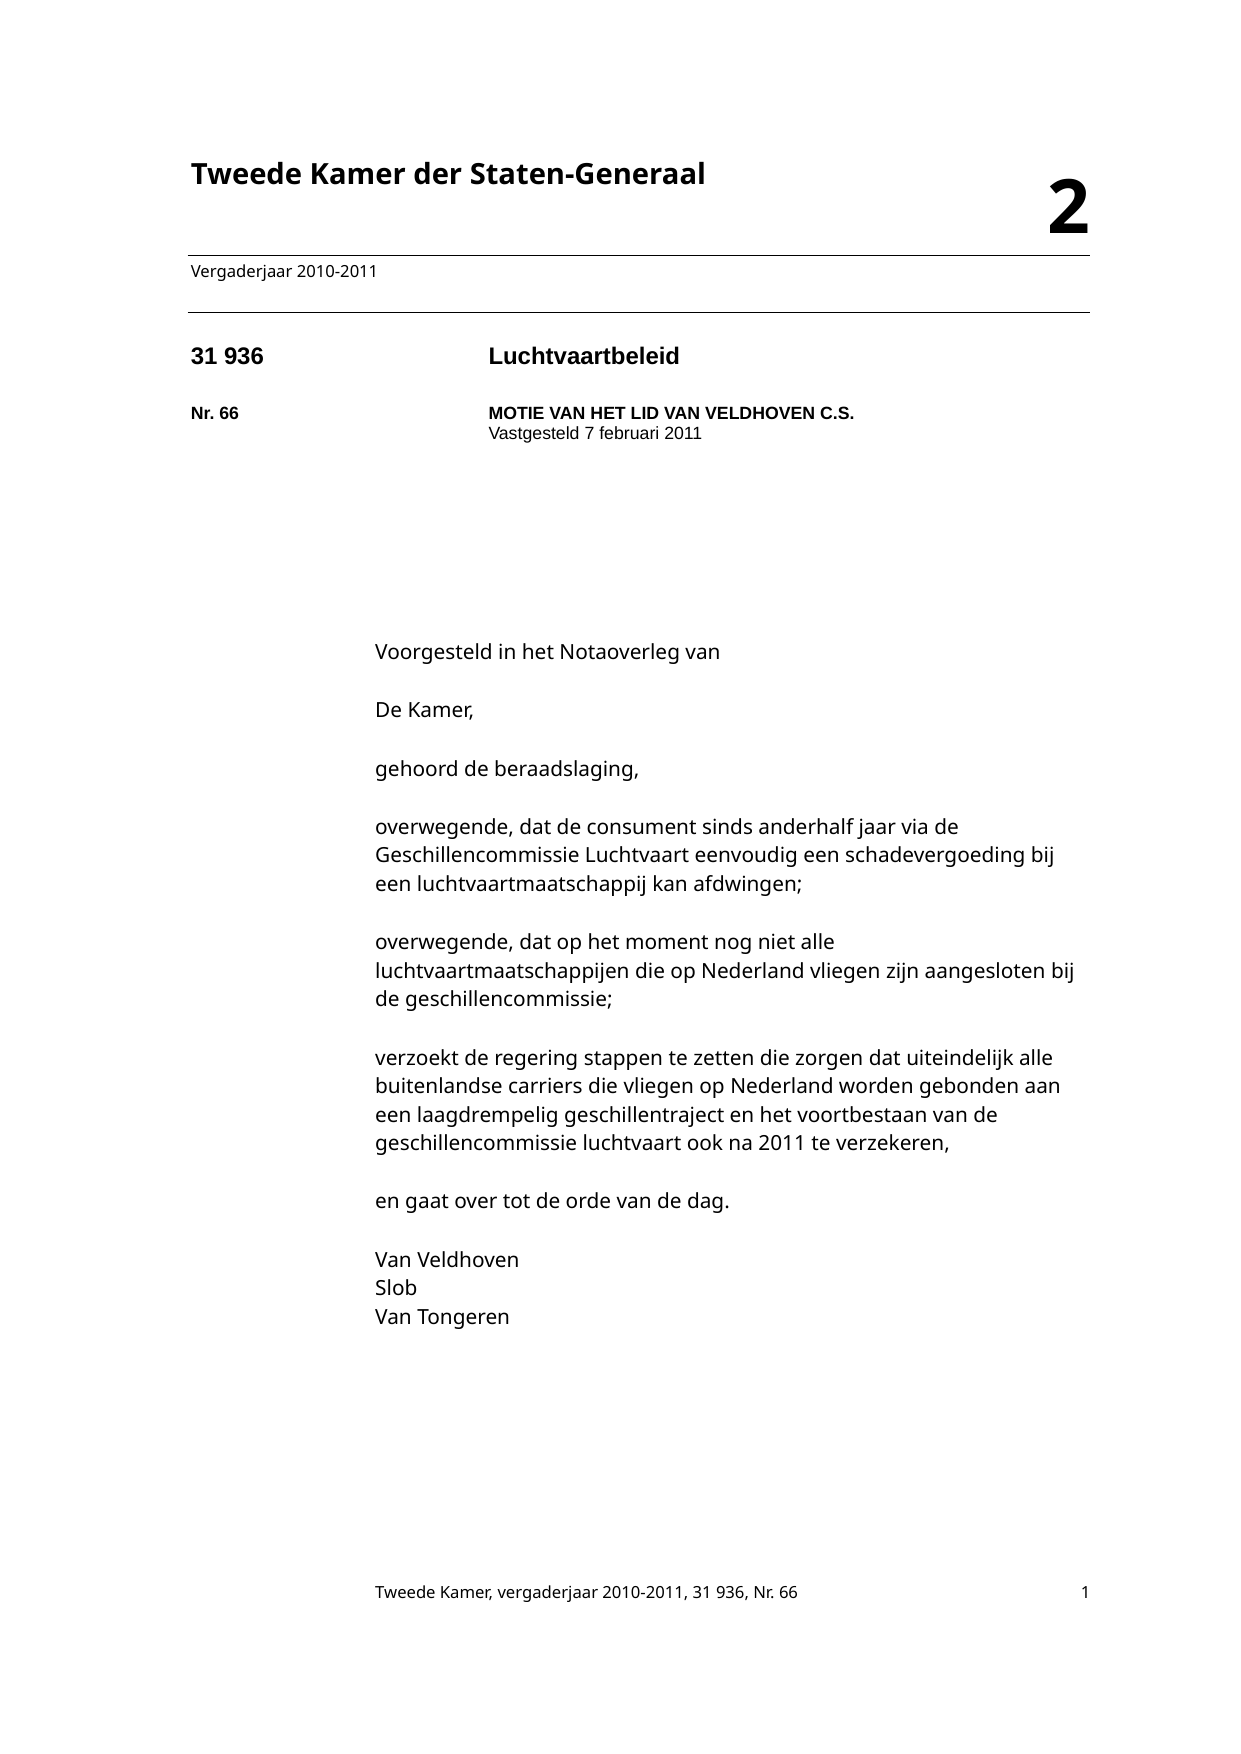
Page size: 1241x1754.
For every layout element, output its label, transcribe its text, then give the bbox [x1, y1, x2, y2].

text Van Veldhoven [375, 1245, 1090, 1273]
table_cell 31 936 [188, 339, 485, 399]
table_cell Nr. 66 [188, 399, 485, 518]
table_header Tweede Kamer der Staten-Generaal [188, 150, 909, 255]
text overwegende, dat de consument sinds anderhalf jaar via de Geschillencommissie Luchtvaart eenvoudig een schadevergoeding bij een luchtvaartmaatschappij kan afdwingen; [375, 812, 1090, 897]
text Voorgesteld in het Notaoverleg van [375, 637, 1090, 665]
table_cell MOTIE VAN HET LID VAN VELDHOVEN C.S. Vastgesteld 7 februari 2011 [485, 399, 1090, 518]
table_header 2 [910, 150, 1090, 255]
text Slob [375, 1273, 1090, 1302]
text en gaat over tot de orde van de dag. [375, 1187, 1090, 1215]
table_cell Vergaderjaar 2010-2011 [188, 256, 485, 312]
text verzoekt de regering stappen te zetten die zorgen dat uiteindelijk alle buitenlandse carriers die vliegen op Nederland worden gebonden aan een laagdrempelig geschillentraject en het voortbestaan van de geschillencommissie luchtvaart ook na 2011 te verzekeren, [375, 1043, 1090, 1157]
text De Kamer, [375, 695, 1090, 724]
table_cell [188, 313, 485, 339]
text Van Tongeren [375, 1302, 1090, 1330]
text gehoord de beraadslaging, [375, 754, 1090, 782]
table_cell [485, 313, 1090, 339]
table_cell [485, 256, 1090, 312]
table_cell Luchtvaartbeleid [485, 339, 1090, 399]
text overwegende, dat op het moment nog niet alle luchtvaartmaatschappijen die op Nederland vliegen zijn aangesloten bij de geschillencommissie; [375, 927, 1090, 1013]
